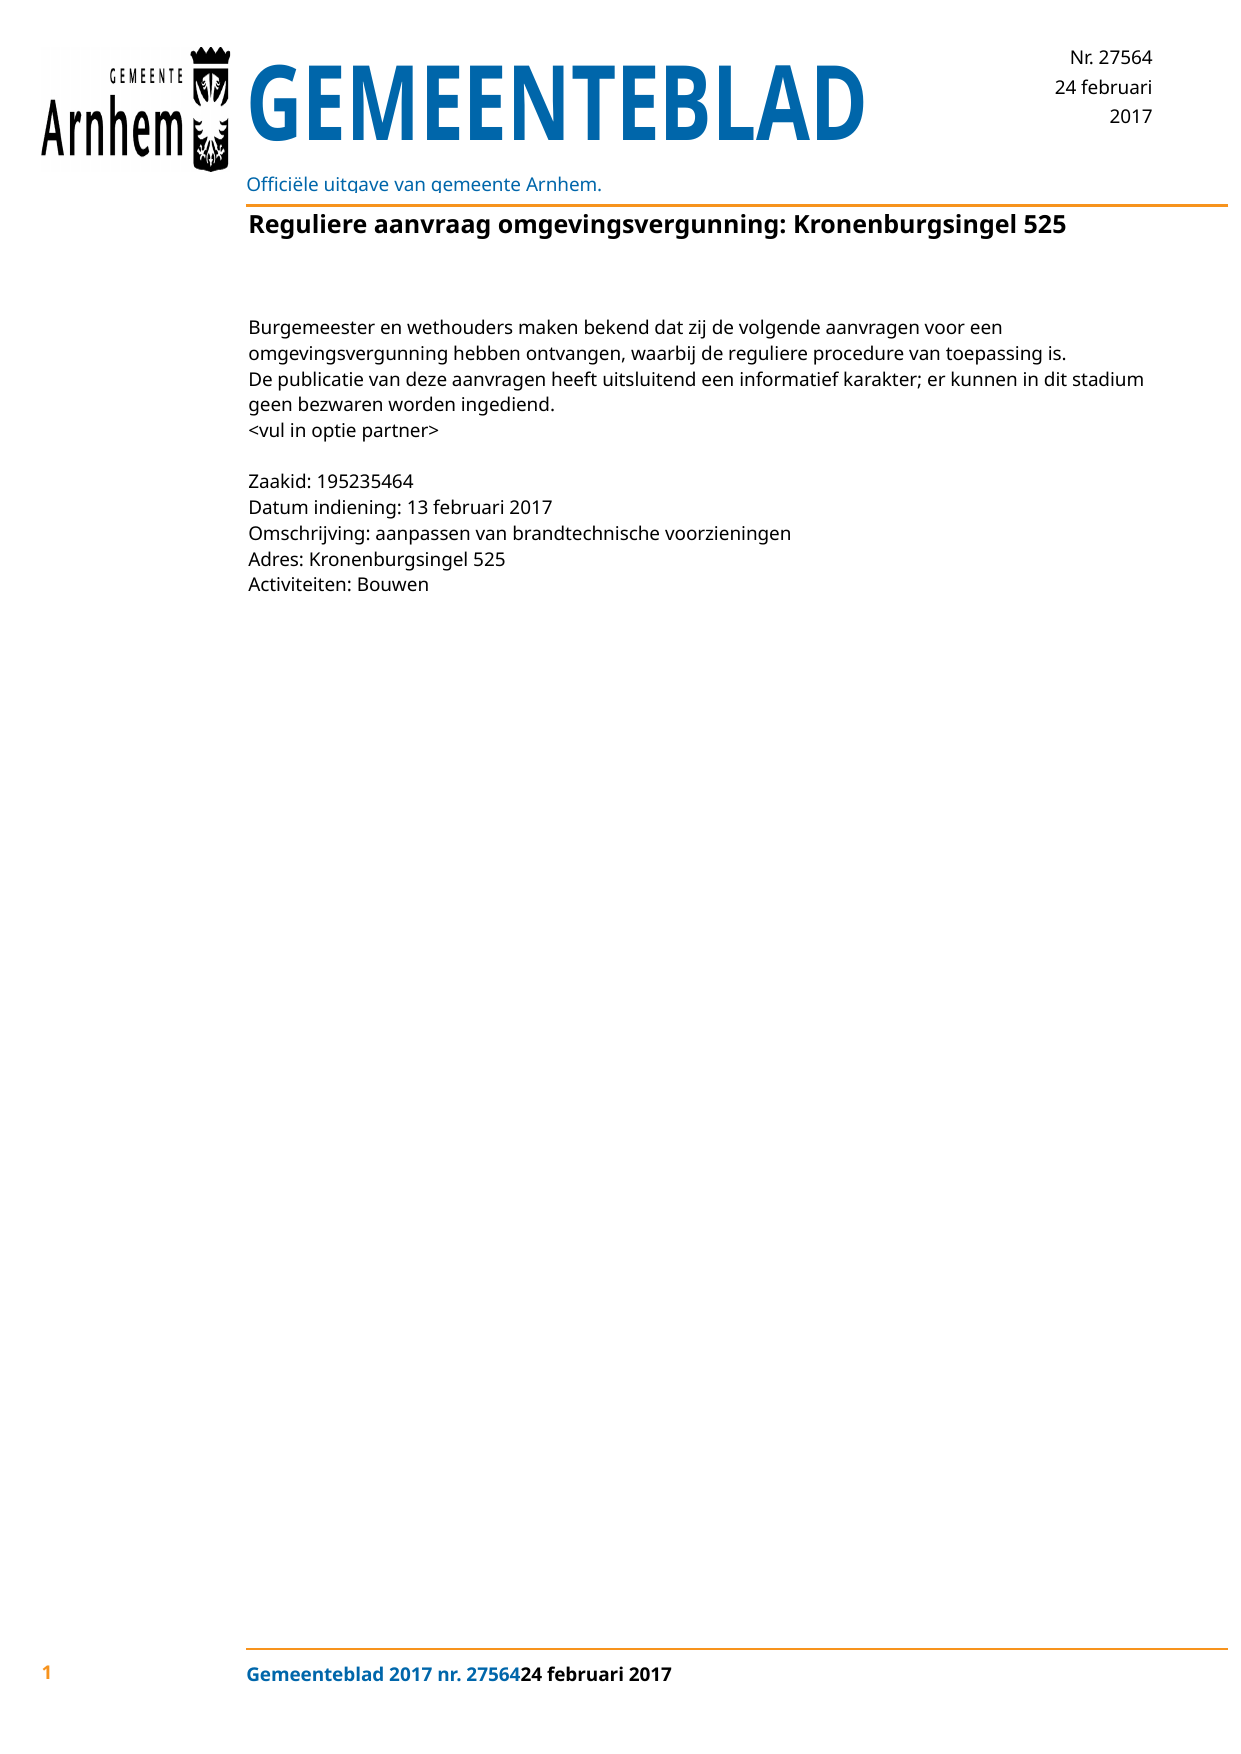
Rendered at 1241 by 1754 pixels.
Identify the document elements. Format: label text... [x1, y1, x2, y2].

picture [41, 47, 231, 172]
text <vul in optie partner> [248, 417, 1152, 443]
text Omschrijving: aanpassen van brandtechnische voorzieningen [248, 520, 1152, 546]
text De publicatie van deze aanvragen heeft uitsluitend een informatief karakter; er kunnen in dit stadium geen bezwaren worden ingediend. [248, 366, 1152, 417]
text Burgemeester en wethouders maken bekend dat zij de volgende aanvragen voor een omgevingsvergunning hebben ontvangen, waarbij de reguliere procedure van toepassing is. [248, 314, 1152, 366]
text Activiteiten: Bouwen [248, 572, 1152, 597]
text Adres: Kronenburgsingel 525 [248, 546, 1152, 572]
text Zaakid: 195235464 [248, 469, 1152, 494]
text Datum indiening: 13 februari 2017 [248, 494, 1152, 520]
text Reguliere aanvraag omgevingsvergunning: Kronenburgsingel 525 [248, 207, 1152, 241]
